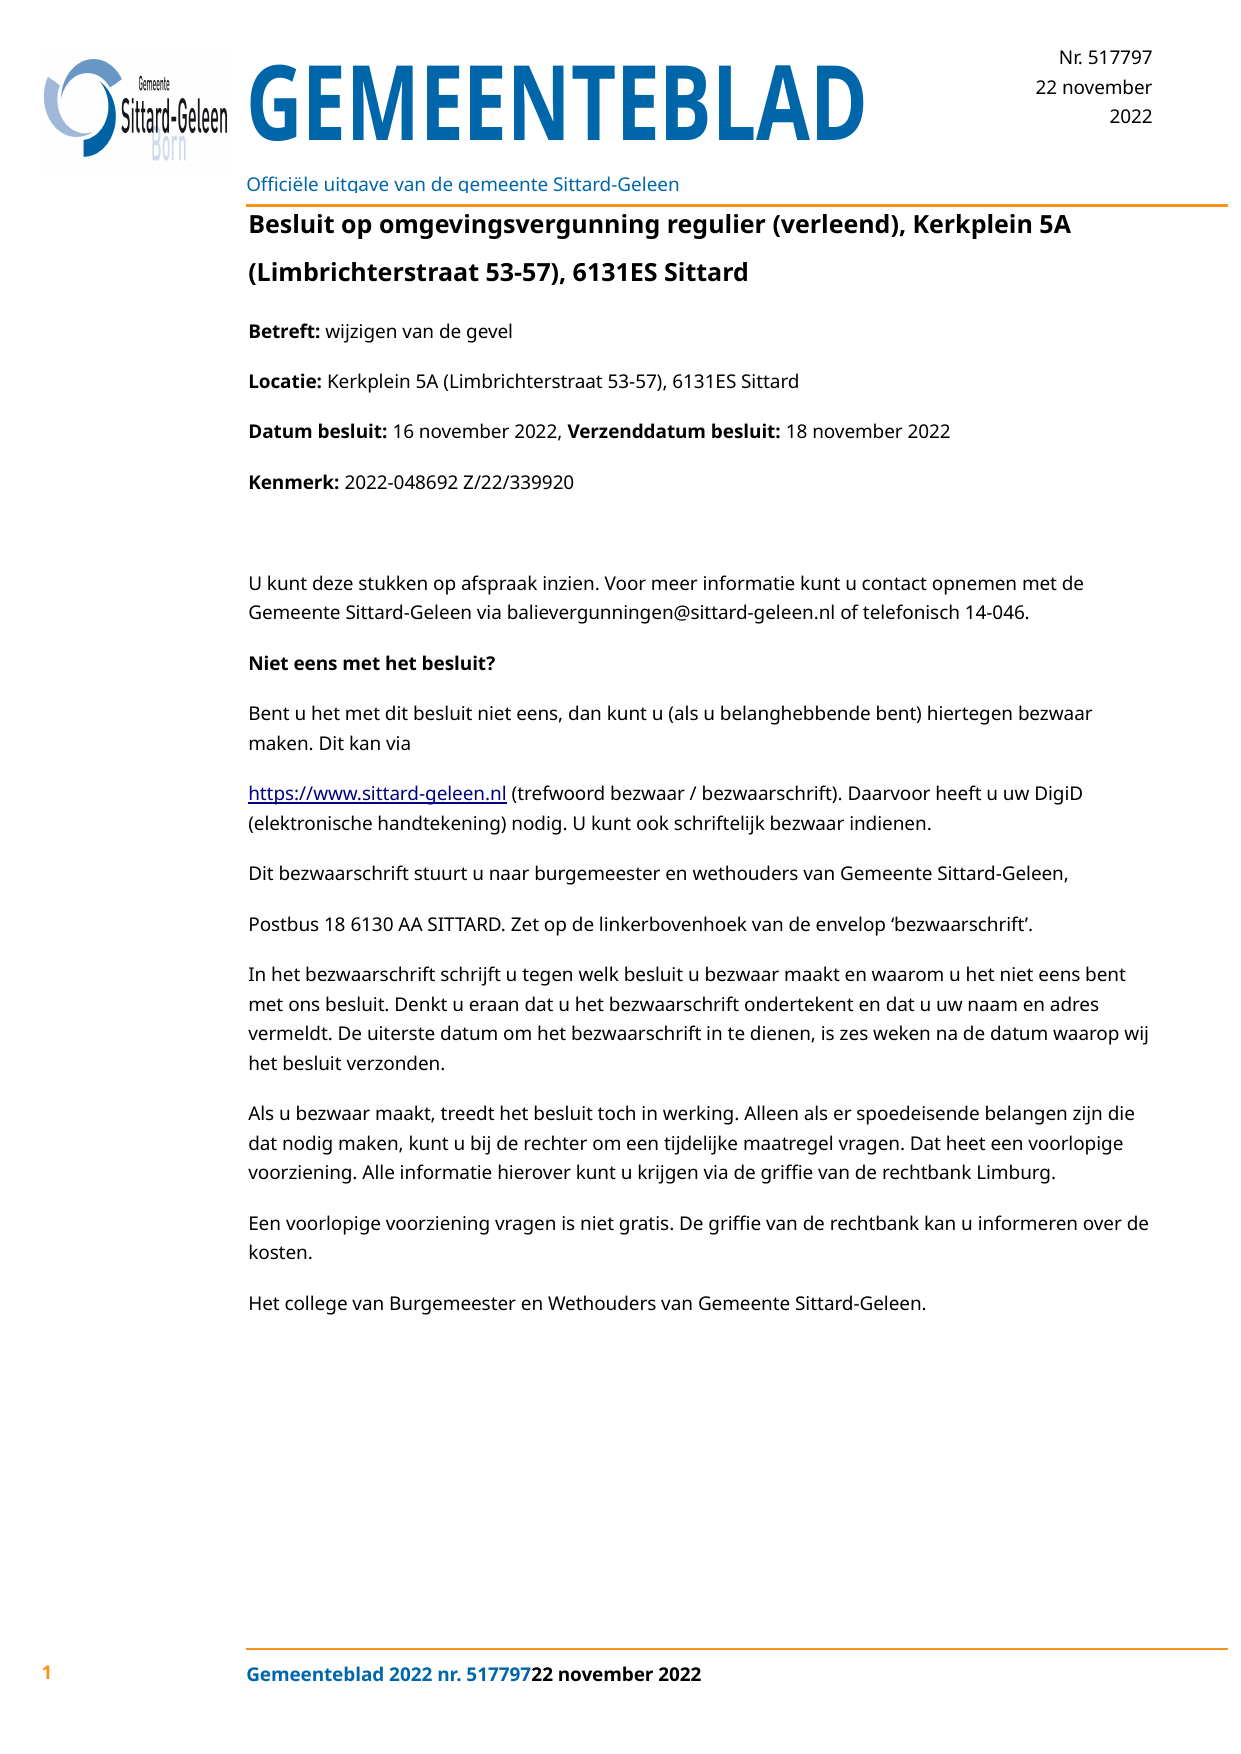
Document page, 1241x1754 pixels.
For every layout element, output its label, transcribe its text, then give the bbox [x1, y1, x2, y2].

text Een voorlopige voorziening vragen is niet gratis. De griffie van de rechtbank kan u informeren over de kosten. [248, 1210, 1152, 1265]
text Kenmerk: 2022-048692 Z/22/339920 [248, 469, 1152, 495]
text https://www.sittard-geleen.nl (trefwoord bezwaar / bezwaarschrift). Daarvoor heeft u uw DigiD (elektronische handtekening) nodig. U kunt ook schriftelijk bezwaar indienen. [248, 780, 1152, 836]
text U kunt deze stukken op afspraak inzien. Voor meer informatie kunt u contact opnemen met de Gemeente Sittard-Geleen via balievergunningen@sittard-geleen.nl of telefonisch 14-046. [248, 570, 1152, 625]
text Postbus 18 6130 AA SITTARD. Zet op de linkerbovenhoek van de envelop ‘bezwaarschrift’. [248, 911, 1152, 937]
text Locatie: Kerkplein 5A (Limbrichterstraat 53-57), 6131ES Sittard [248, 368, 1152, 394]
text Als u bezwaar maakt, treedt het besluit toch in werking. Alleen als er spoedeisende belangen zijn die dat nodig maken, kunt u bij de rechter om een tijdelijke maatregel vragen. Dat heet een voorlopige voorziening. Alle informatie hierover kunt u krijgen via de griffie van de rechtbank Limburg. [248, 1100, 1152, 1185]
text Bent u het met dit besluit niet eens, dan kunt u (als u belanghebbende bent) hiertegen bezwaar maken. Dit kan via [248, 700, 1152, 756]
picture [41, 47, 231, 172]
text Datum besluit: 16 november 2022, Verzenddatum besluit: 18 november 2022 [248, 419, 1152, 444]
text Besluit op omgevingsvergunning regulier (verleend), Kerkplein 5A (Limbrichterstraat 53-57), 6131ES Sittard [248, 207, 1152, 288]
text Niet eens met het besluit? [248, 650, 1152, 676]
text Dit bezwaarschrift stuurt u naar burgemeester en wethouders van Gemeente Sittard-Geleen, [248, 860, 1152, 886]
text Betreft: wijzigen van de gevel [248, 318, 1152, 344]
text In het bezwaarschrift schrijft u tegen welk besluit u bezwaar maakt en waarom u het niet eens bent met ons besluit. Denkt u eraan dat u het bezwaarschrift ondertekent en dat u uw naam en adres vermeldt. De uiterste datum om het bezwaarschrift in te dienen, is zes weken na de datum waarop wij het besluit verzonden. [248, 961, 1152, 1076]
text Het college van Burgemeester en Wethouders van Gemeente Sittard-Geleen. [248, 1290, 1152, 1316]
